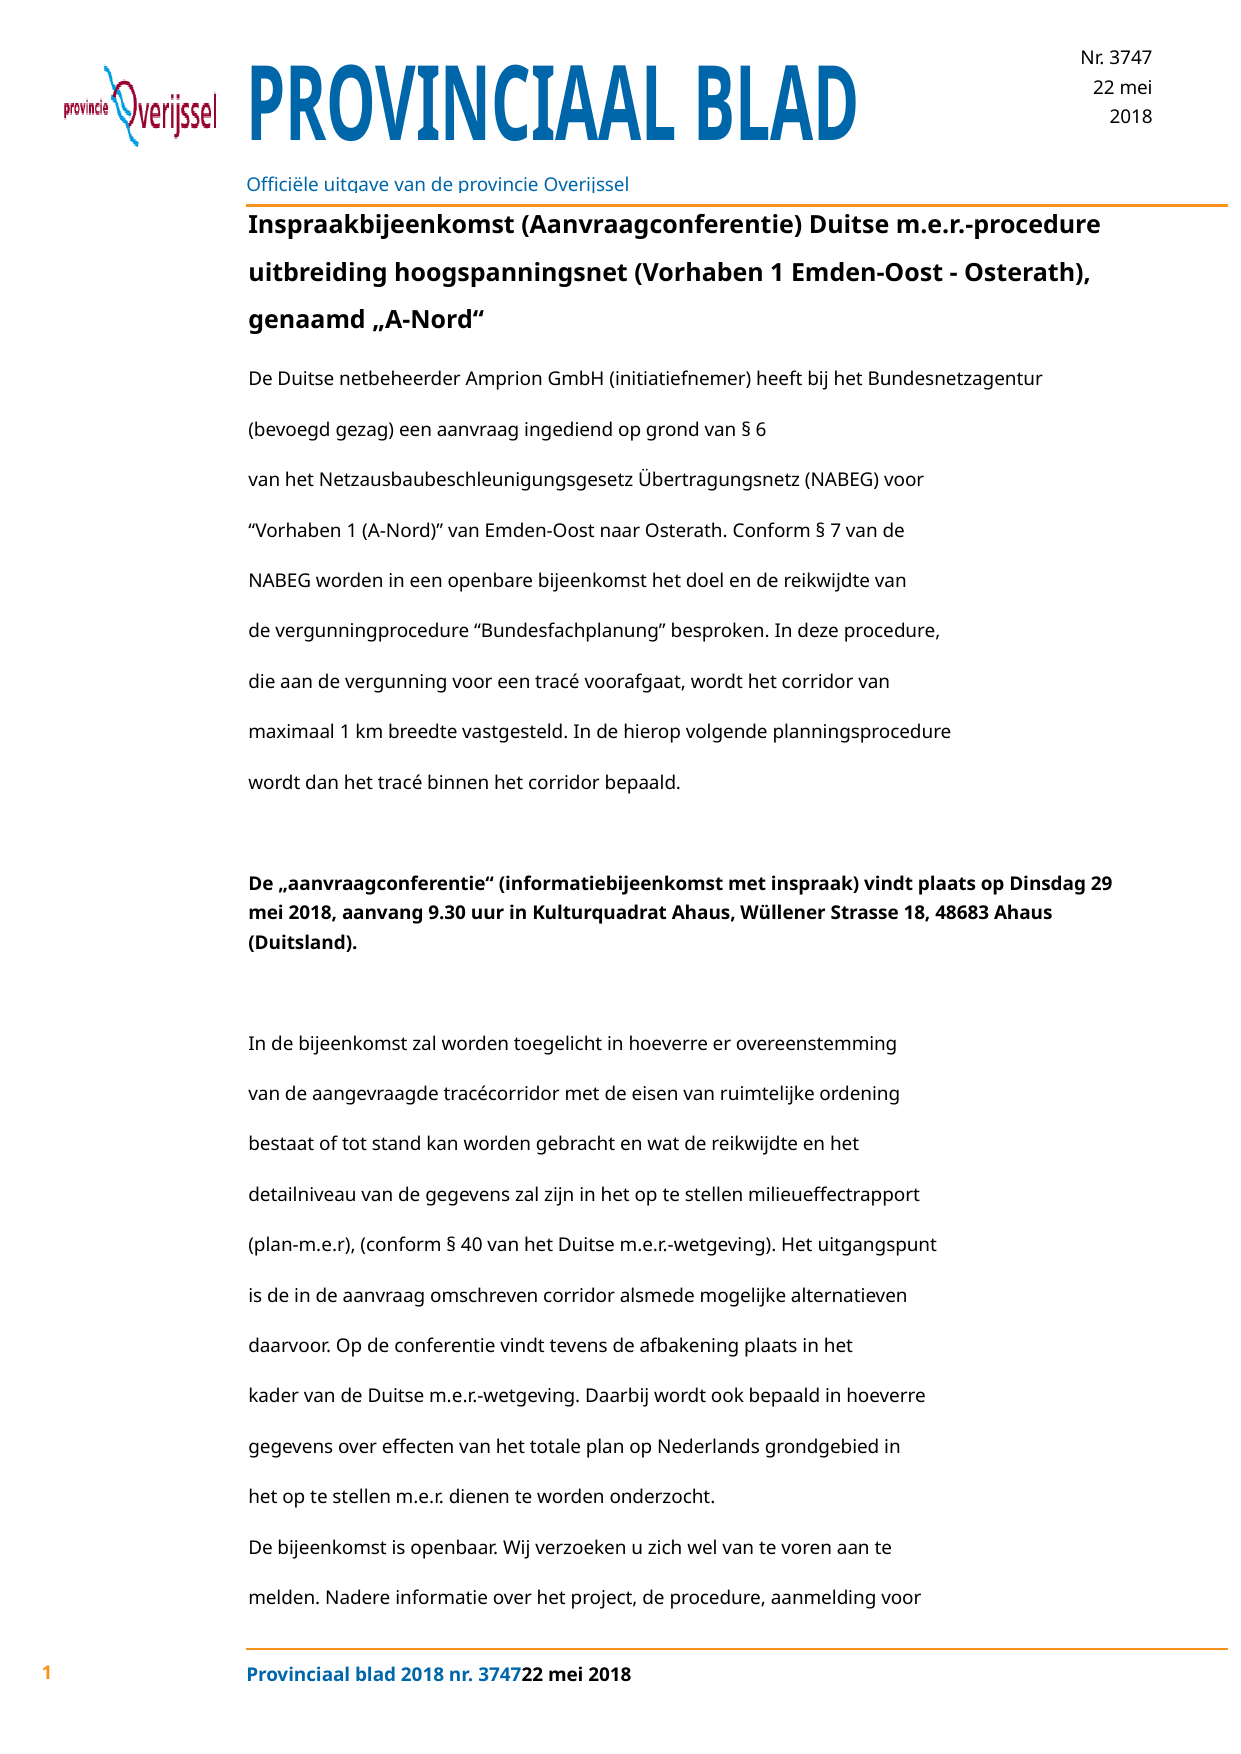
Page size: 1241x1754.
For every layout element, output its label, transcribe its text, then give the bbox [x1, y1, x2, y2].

text bestaat of tot stand kan worden gebracht en wat de reikwijdte en het [248, 1131, 1152, 1156]
text van de aangevraagde tracécorridor met de eisen van ruimtelijke ordening [248, 1080, 1152, 1106]
text wordt dan het tracé binnen het corridor bepaald. [248, 769, 1152, 794]
text daarvoor. Op de conferentie vindt tevens de afbakening plaats in het [248, 1332, 1152, 1358]
text detailniveau van de gegevens zal zijn in het op te stellen milieueffectrapport [248, 1181, 1152, 1207]
text van het Netzausbaubeschleunigungsgesetz Übertragungsnetz (NABEG) voor [248, 466, 1152, 492]
text (bevoegd gezag) een aanvraag ingediend op grond van § 6 [248, 416, 1152, 442]
text “Vorhaben 1 (A-Nord)” van Emden-Oost naar Osterath. Conform § 7 van de [248, 517, 1152, 542]
text In de bijeenkomst zal worden toegelicht in hoeverre er overeenstemming [248, 1030, 1152, 1055]
text is de in de aanvraag omschreven corridor alsmede mogelijke alternatieven [248, 1282, 1152, 1307]
text melden. Nadere informatie over het project, de procedure, aanmelding voor [248, 1584, 1152, 1610]
text De „aanvraagconferentie“ (informatiebijeenkomst met inspraak) vindt plaats op Dinsdag 29 mei 2018, aanvang 9.30 uur in Kulturquadrat Ahaus, Wüllener Strasse 18, 48683 Ahaus (Duitsland). [248, 870, 1152, 954]
picture [41, 47, 231, 172]
text het op te stellen m.e.r. dienen te worden onderzocht. [248, 1483, 1152, 1509]
text gegevens over effecten van het totale plan op Nederlands grondgebied in [248, 1433, 1152, 1459]
text Inspraakbijeenkomst (Aanvraagconferentie) Duitse m.e.r.-procedure uitbreiding hoogspanningsnet (Vorhaben 1 Emden-Oost - Osterath), genaamd „A-Nord“ [248, 207, 1152, 336]
text de vergunningprocedure “Bundesfachplanung” besproken. In deze procedure, [248, 618, 1152, 643]
text (plan-m.e.r), (conform § 40 van het Duitse m.e.r.-wetgeving). Het uitgangspunt [248, 1231, 1152, 1257]
text die aan de vergunning voor een tracé voorafgaat, wordt het corridor van [248, 668, 1152, 694]
text maximaal 1 km breedte vastgesteld. In de hierop volgende planningsprocedure [248, 718, 1152, 744]
text De bijeenkomst is openbaar. Wij verzoeken u zich wel van te voren aan te [248, 1534, 1152, 1559]
text De Duitse netbeheerder Amprion GmbH (initiatiefnemer) heeft bij het Bundesnetzagentur [248, 366, 1152, 391]
text kader van de Duitse m.e.r.-wetgeving. Daarbij wordt ook bepaald in hoeverre [248, 1383, 1152, 1408]
text NABEG worden in een openbare bijeenkomst het doel en de reikwijdte van [248, 567, 1152, 593]
